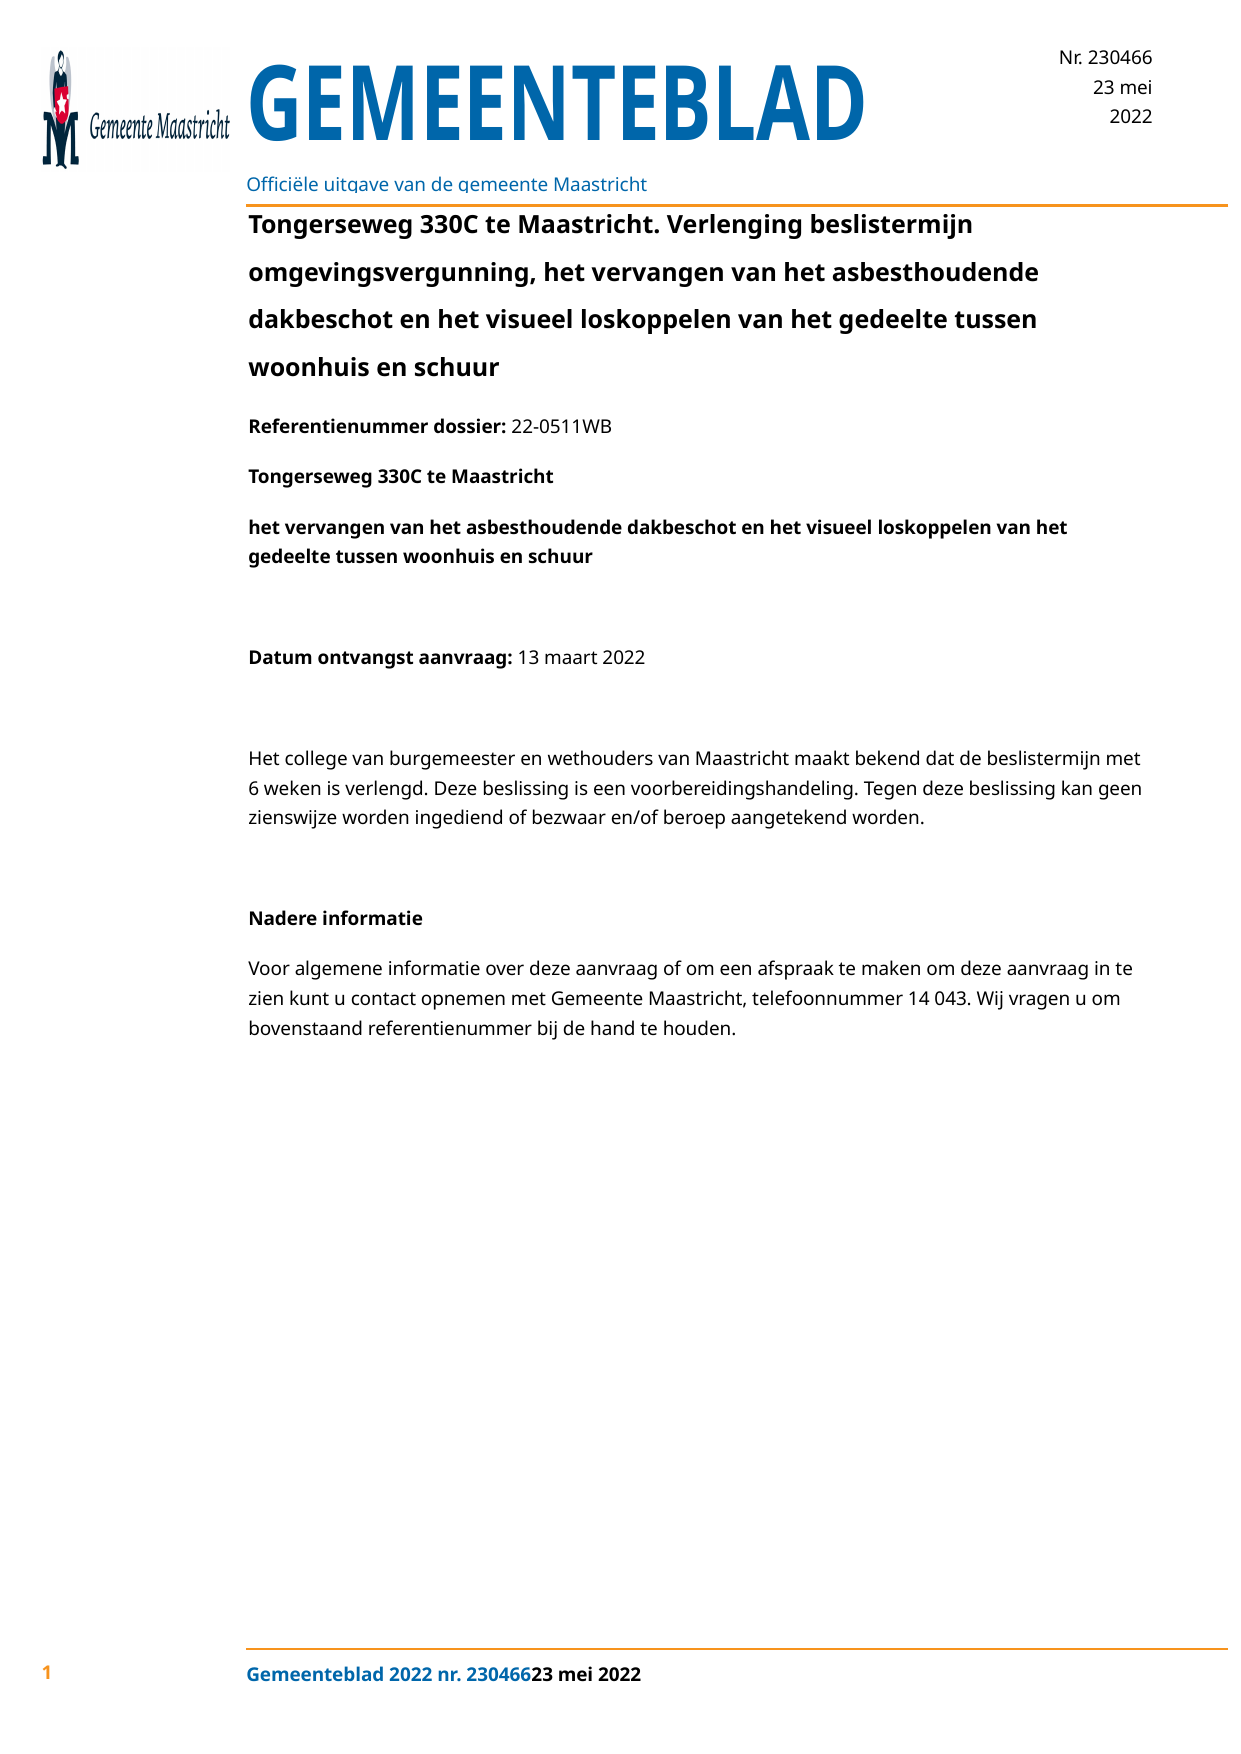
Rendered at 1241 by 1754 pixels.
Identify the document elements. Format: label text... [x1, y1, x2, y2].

text Het college van burgemeester en wethouders van Maastricht maakt bekend dat de beslistermijn met 6 weken is verlengd. Deze beslissing is een voorbereidingshandeling. Tegen deze beslissing kan geen zienswijze worden ingediend of bezwaar en/of beroep aangetekend worden. [248, 745, 1152, 830]
text Referentienummer dossier: 22-0511WB [248, 413, 1152, 439]
text Tongerseweg 330C te Maastricht [248, 463, 1152, 489]
text Tongerseweg 330C te Maastricht. Verlenging beslistermijn omgevingsvergunning, het vervangen van het asbesthoudende dakbeschot en het visueel loskoppelen van het gedeelte tussen woonhuis en schuur [248, 207, 1152, 384]
text Voor algemene informatie over deze aanvraag of om een afspraak te maken om deze aanvraag in te zien kunt u contact opnemen met Gemeente Maastricht, telefoonnummer 14 043. Wij vragen u om bovenstaand referentienummer bij de hand te houden. [248, 956, 1152, 1041]
picture [41, 47, 231, 172]
text het vervangen van het asbesthoudende dakbeschot en het visueel loskoppelen van het gedeelte tussen woonhuis en schuur [248, 514, 1152, 569]
text Nadere informatie [248, 905, 1152, 931]
text Datum ontvangst aanvraag: 13 maart 2022 [248, 644, 1152, 670]
